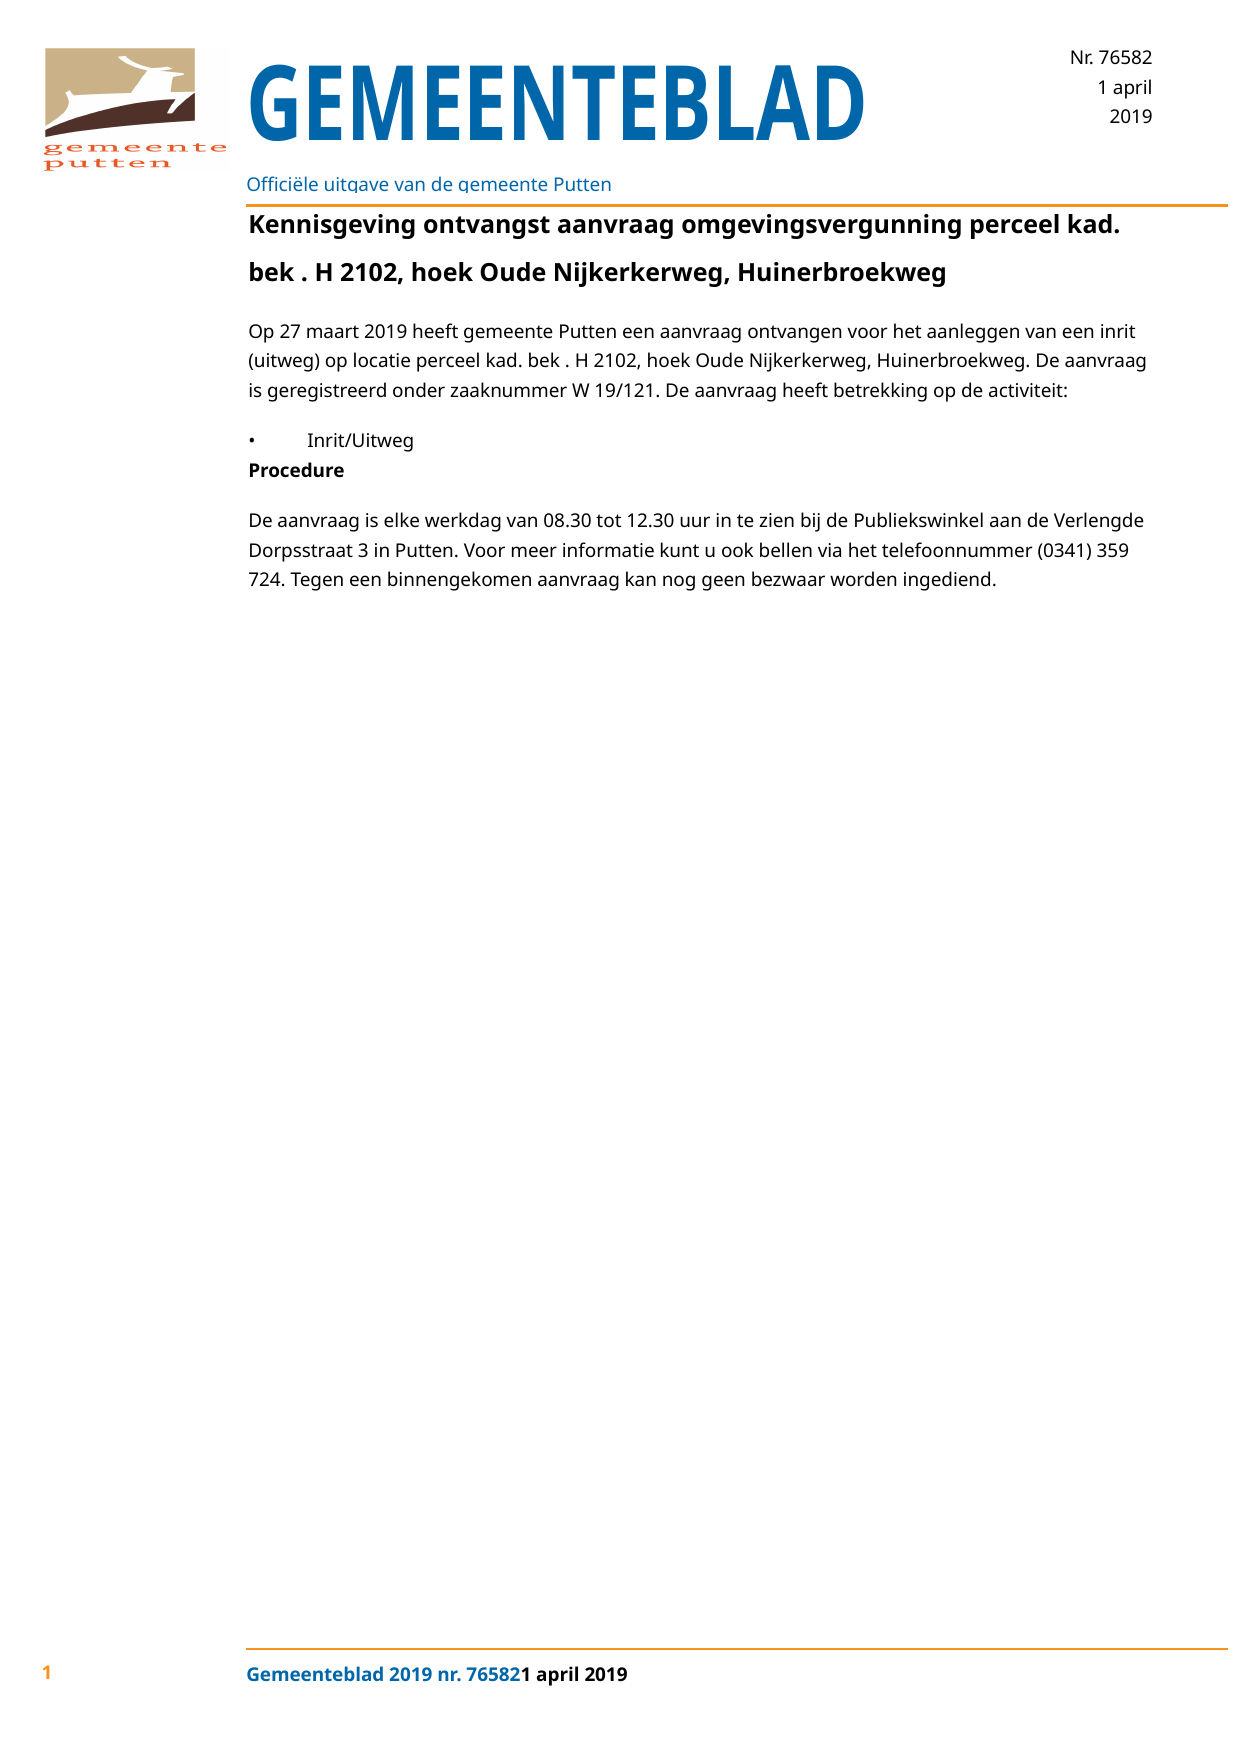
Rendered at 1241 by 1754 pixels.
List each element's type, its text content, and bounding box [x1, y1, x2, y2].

text De aanvraag is elke werkdag van 08.30 tot 12.30 uur in te zien bij de Publiekswinkel aan de Verlengde Dorpsstraat 3 in Putten. Voor meer informatie kunt u ook bellen via het telefoonnummer (0341) 359 724. Tegen een binnengekomen aanvraag kan nog geen bezwaar worden ingediend. [248, 507, 1152, 592]
text Procedure [248, 457, 1152, 483]
list Inrit/Uitweg [248, 427, 1152, 453]
picture [41, 47, 231, 172]
text Kennisgeving ontvangst aanvraag omgevingsvergunning perceel kad. bek . H 2102, hoek Oude Nijkerkerweg, Huinerbroekweg [248, 207, 1152, 288]
text Op 27 maart 2019 heeft gemeente Putten een aanvraag ontvangen voor het aanleggen van een inrit (uitweg) op locatie perceel kad. bek . H 2102, hoek Oude Nijkerkerweg, Huinerbroekweg. De aanvraag is geregistreerd onder zaaknummer W 19/121. De aanvraag heeft betrekking op de activiteit: [248, 318, 1152, 403]
